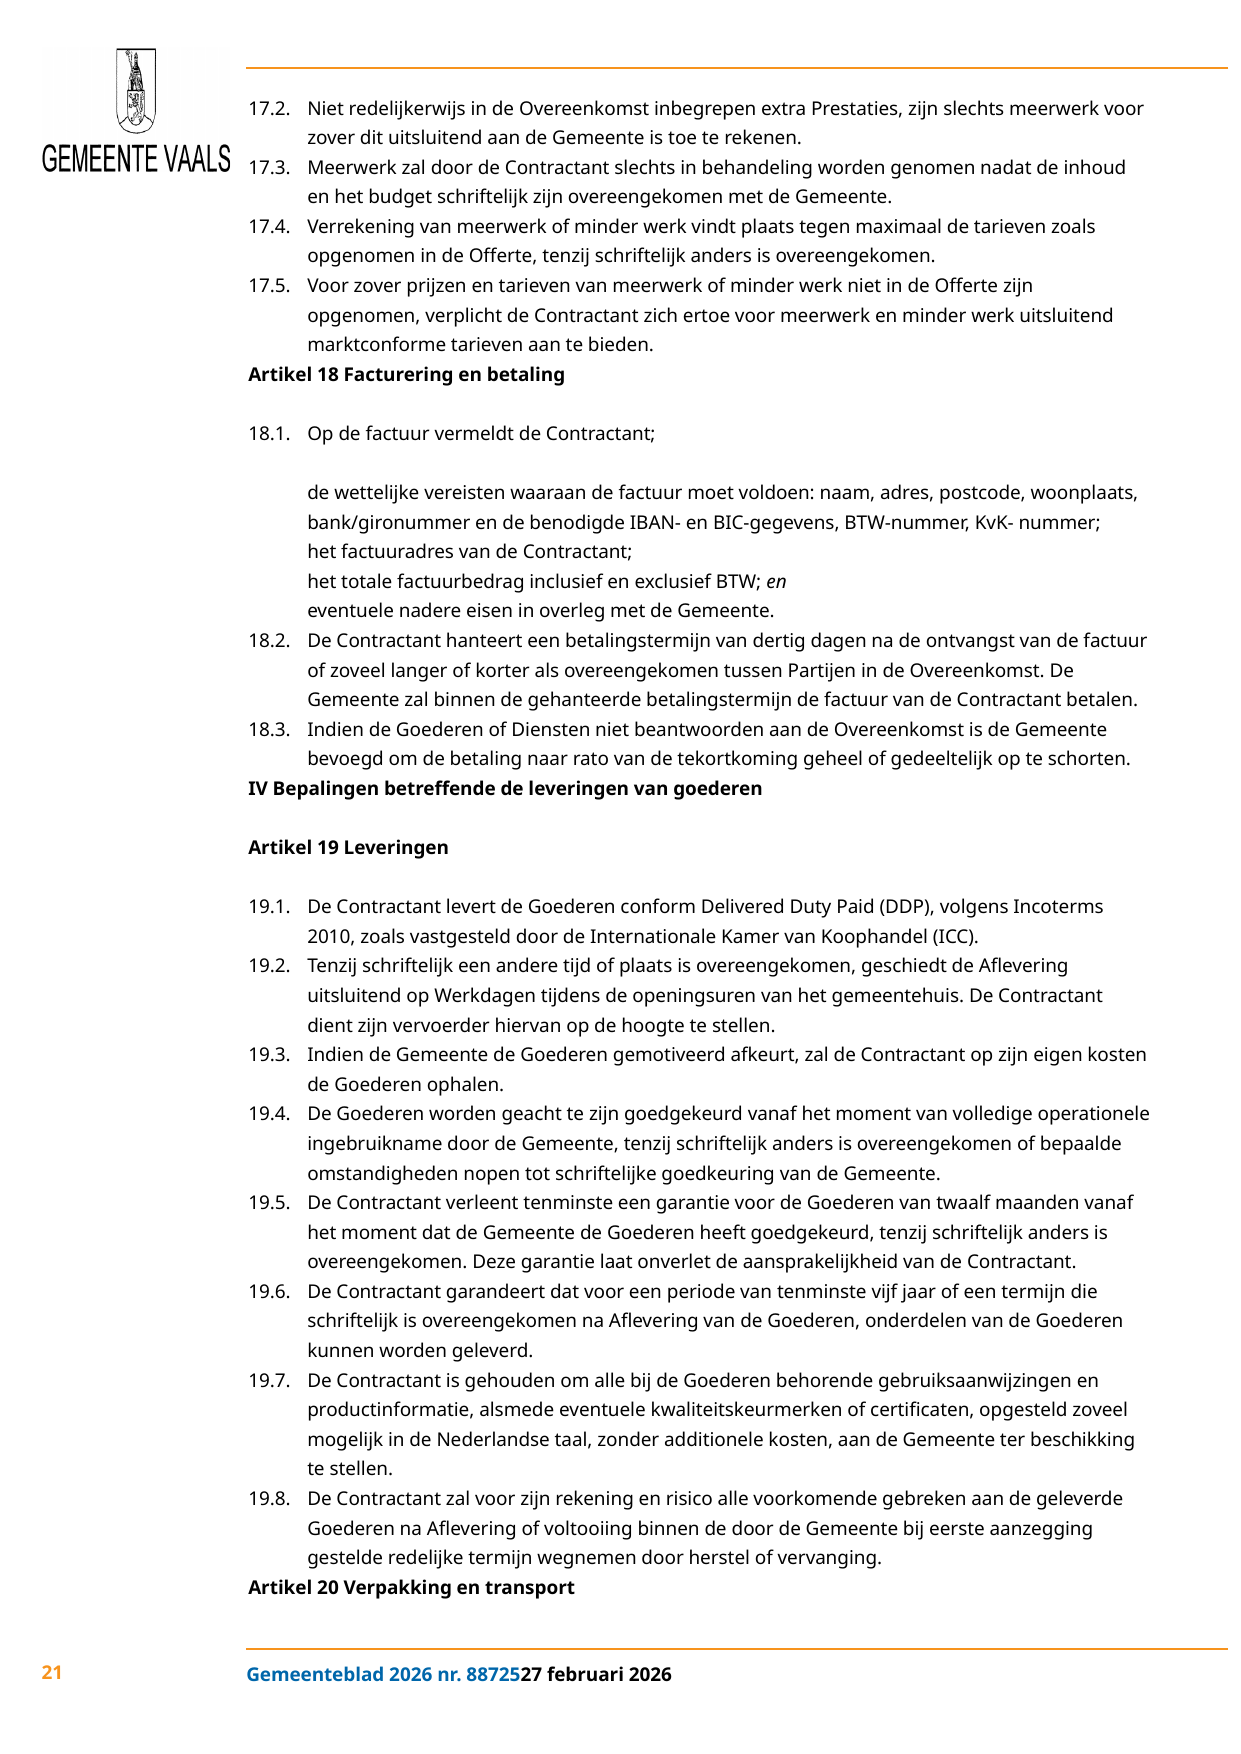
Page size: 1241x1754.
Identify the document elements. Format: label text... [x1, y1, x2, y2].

list De Contractant hanteert een betalingstermijn van dertig dagen na de ontvangst van de factuur of zoveel langer of korter als overeengekomen tussen Partijen in de Overeenkomst. De Gemeente zal binnen de gehanteerde betalingstermijn de factuur van de Contractant betalen. [248, 627, 1152, 712]
list Meerwerk zal door de Contractant slechts in behandeling worden genomen nadat de inhoud en het budget schriftelijk zijn overeengekomen met de Gemeente. [248, 154, 1152, 209]
text Artikel 19 Leveringen [248, 834, 1152, 860]
text Artikel 20 Verpakking en transport [248, 1574, 1152, 1600]
text Artikel 18 Facturering en betaling [248, 361, 1152, 387]
list het totale factuurbedrag inclusief en exclusief BTW; en [248, 568, 1152, 594]
list het factuuradres van de Contractant; [248, 538, 1152, 564]
list De Goederen worden geacht te zijn goedgekeurd vanaf het moment van volledige operationele ingebruikname door de Gemeente, tenzij schriftelijk anders is overeengekomen of bepaalde omstandigheden nopen tot schriftelijke goedkeuring van de Gemeente. [248, 1101, 1152, 1186]
list Niet redelijkerwijs in de Overeenkomst inbegrepen extra Prestaties, zijn slechts meerwerk voor zover dit uitsluitend aan de Gemeente is toe te rekenen. [248, 95, 1152, 150]
list eventuele nadere eisen in overleg met de Gemeente. [248, 598, 1152, 623]
list de wettelijke vereisten waaraan de factuur moet voldoen: naam, adres, postcode, woonplaats, bank/gironummer en de benodigde IBAN- en BIC-gegevens, BTW-nummer, KvK- nummer; [248, 479, 1152, 535]
list Tenzij schriftelijk een andere tijd of plaats is overeengekomen, geschiedt de Aflevering uitsluitend op Werkdagen tijdens de openingsuren van het gemeentehuis. De Contractant dient zijn vervoerder hiervan op de hoogte te stellen. [248, 953, 1152, 1038]
list De Contractant levert de Goederen conform Delivered Duty Paid (DDP), volgens Incoterms 2010, zoals vastgesteld door de Internationale Kamer van Koophandel (ICC). [248, 893, 1152, 949]
list Indien de Gemeente de Goederen gemotiveerd afkeurt, zal de Contractant op zijn eigen kosten de Goederen ophalen. [248, 1041, 1152, 1097]
list Indien de Goederen of Diensten niet beantwoorden aan de Overeenkomst is de Gemeente bevoegd om de betaling naar rato van de tekortkoming geheel of gedeeltelijk op te schorten. [248, 716, 1152, 771]
list De Contractant zal voor zijn rekening en risico alle voorkomende gebreken aan de geleverde Goederen na Aflevering of voltooiing binnen de door de Gemeente bij eerste aanzegging gestelde redelijke termijn wegnemen door herstel of vervanging. [248, 1485, 1152, 1570]
list Voor zover prijzen en tarieven van meerwerk of minder werk niet in de Offerte zijn opgenomen, verplicht de Contractant zich ertoe voor meerwerk en minder werk uitsluitend marktconforme tarieven aan te bieden. [248, 272, 1152, 357]
list De Contractant is gehouden om alle bij de Goederen behorende gebruiksaanwijzingen en productinformatie, alsmede eventuele kwaliteitskeurmerken of certificaten, opgesteld zoveel mogelijk in de Nederlandse taal, zonder additionele kosten, aan de Gemeente ter beschikking te stellen. [248, 1367, 1152, 1481]
list De Contractant garandeert dat voor een periode van tenminste vijf jaar of een termijn die schriftelijk is overeengekomen na Aflevering van de Goederen, onderdelen van de Goederen kunnen worden geleverd. [248, 1278, 1152, 1363]
list Op de factuur vermeldt de Contractant; [248, 420, 1152, 446]
picture [41, 47, 231, 172]
list De Contractant verleent tenminste een garantie voor de Goederen van twaalf maanden vanaf het moment dat de Gemeente de Goederen heeft goedgekeurd, tenzij schriftelijk anders is overeengekomen. Deze garantie laat onverlet de aansprakelijkheid van de Contractant. [248, 1189, 1152, 1274]
text IV Bepalingen betreffende de leveringen van goederen [248, 775, 1152, 801]
list Verrekening van meerwerk of minder werk vindt plaats tegen maximaal de tarieven zoals opgenomen in de Offerte, tenzij schriftelijk anders is overeengekomen. [248, 213, 1152, 268]
